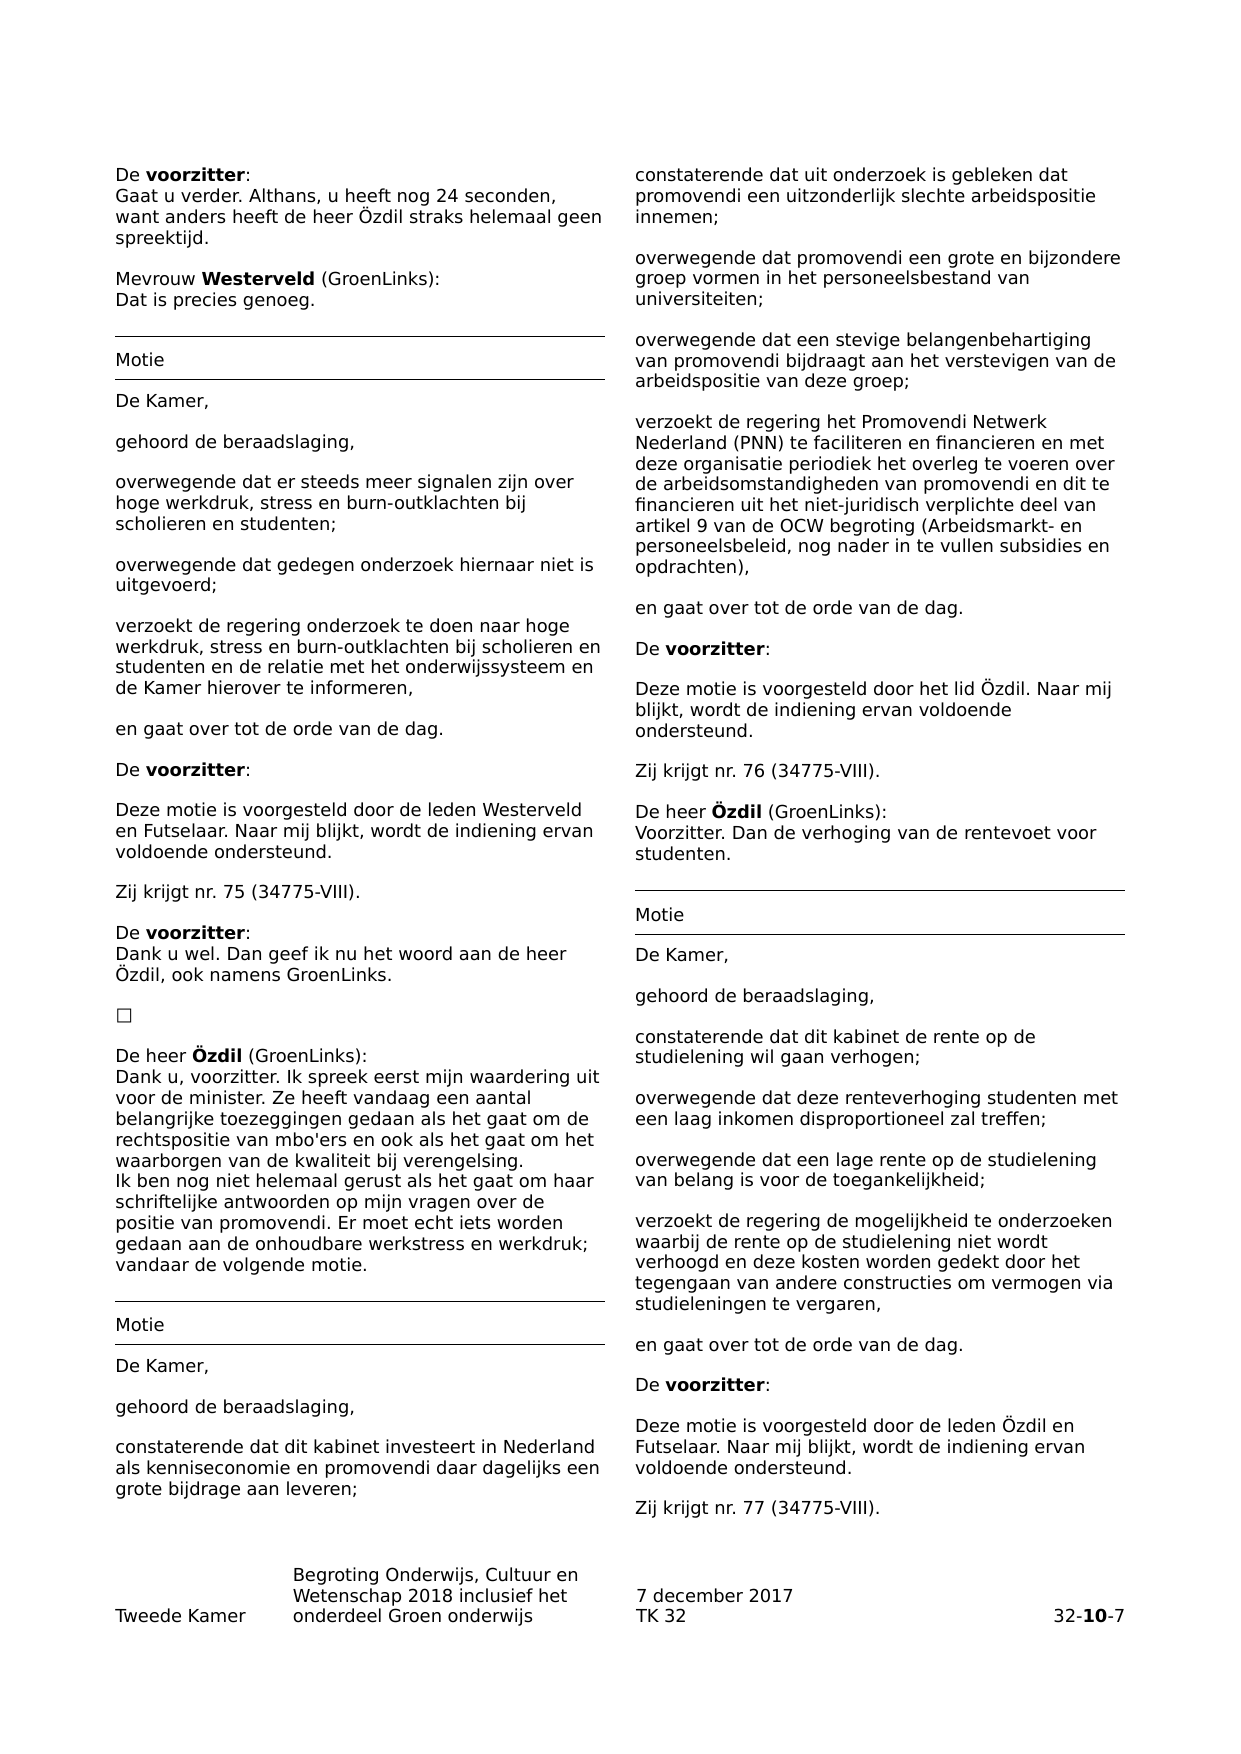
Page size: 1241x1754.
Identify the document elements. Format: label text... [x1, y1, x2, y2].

text Zij krijgt nr. 75 (34775-VIII). [115, 882, 605, 903]
text Gaat u verder. Althans, u heeft nog 24 seconden, want anders heeft de heer Özdil straks helemaal geen spreektijd. [115, 186, 605, 248]
text constaterende dat uit onderzoek is gebleken dat promovendi een uitzonderlijk slechte arbeidspositie innemen; [635, 165, 1125, 227]
text De voorzitter: [635, 1375, 1125, 1396]
text Ik ben nog niet helemaal gerust als het gaat om haar schriftelijke antwoorden op mijn vragen over de positie van promovendi. Er moet echt iets worden gedaan aan de onhoudbare werkstress en werkdruk; vandaar de volgende motie. [115, 1171, 605, 1275]
text en gaat over tot de orde van de dag. [635, 1334, 1125, 1355]
text en gaat over tot de orde van de dag. [635, 598, 1125, 618]
text gehoord de beraadslaging, [115, 1397, 605, 1417]
text Deze motie is voorgesteld door de leden Özdil en Futselaar. Naar mij blijkt, wordt de indiening ervan voldoende ondersteund. [635, 1416, 1125, 1478]
text Deze motie is voorgesteld door de leden Westerveld en Futselaar. Naar mij blijkt, wordt de indiening ervan voldoende ondersteund. [115, 800, 605, 862]
text ⬜ [115, 1006, 605, 1026]
text Dank u wel. Dan geef ik nu het woord aan de heer Özdil, ook namens GroenLinks. [115, 944, 605, 986]
text Dat is precies genoeg. [115, 289, 605, 310]
text overwegende dat gedegen onderzoek hiernaar niet is uitgevoerd; [115, 554, 605, 596]
text verzoekt de regering de mogelijkheid te onderzoeken waarbij de rente op de studielening niet wordt verhoogd en deze kosten worden gedekt door het tegengaan van andere constructies om vermogen via studieleningen te vergaren, [635, 1211, 1125, 1314]
text De Kamer, [635, 945, 1125, 966]
text Voorzitter. Dan de verhoging van de rentevoet voor studenten. [635, 823, 1125, 864]
text gehoord de beraadslaging, [115, 431, 605, 452]
text en gaat over tot de orde van de dag. [115, 719, 605, 739]
text Zij krijgt nr. 77 (34775-VIII). [635, 1498, 1125, 1519]
text De Kamer, [115, 1356, 605, 1377]
text Deze motie is voorgesteld door het lid Özdil. Naar mij blijkt, wordt de indiening ervan voldoende ondersteund. [635, 679, 1125, 741]
text verzoekt de regering onderzoek te doen naar hoge werkdruk, stress en burn-outklachten bij scholieren en studenten en de relatie met het onderwijssysteem en de Kamer hierover te informeren, [115, 616, 605, 699]
text De voorzitter: [635, 638, 1125, 659]
text verzoekt de regering het Promovendi Netwerk Nederland (PNN) te faciliteren en financieren en met deze organisatie periodiek het overleg te voeren over de arbeidsomstandigheden van promovendi en dit te financieren uit het niet-juridisch verplichte deel van artikel 9 van de OCW begroting (Arbeidsmarkt- en personeelsbeleid, nog nader in te vullen subsidies en opdrachten), [635, 412, 1125, 578]
text Zij krijgt nr. 76 (34775-VIII). [635, 761, 1125, 782]
text overwegende dat er steeds meer signalen zijn over hoge werkdruk, stress en burn-outklachten bij scholieren en studenten; [115, 472, 605, 534]
text constaterende dat dit kabinet de rente op de studielening wil gaan verhogen; [635, 1027, 1125, 1068]
text Mevrouw Westerveld (GroenLinks): [115, 268, 605, 289]
text Motie [635, 904, 1125, 925]
text De Kamer, [115, 391, 605, 411]
text De voorzitter: [115, 759, 605, 780]
text overwegende dat een stevige belangenbehartiging van promovendi bijdraagt aan het verstevigen van de arbeidspositie van deze groep; [635, 330, 1125, 392]
text De voorzitter: [115, 923, 605, 944]
text overwegende dat deze renteverhoging studenten met een laag inkomen disproportioneel zal treffen; [635, 1088, 1125, 1129]
text Dank u, voorzitter. Ik spreek eerst mijn waardering uit voor de minister. Ze heeft vandaag een aantal belangrijke toezeggingen gedaan als het gaat om de rechtspositie van mbo'ers en ook als het gaat om het waarborgen van de kwaliteit bij verengelsing. [115, 1067, 605, 1171]
text De heer Özdil (GroenLinks): [635, 802, 1125, 823]
text overwegende dat een lage rente op de studielening van belang is voor de toegankelijkheid; [635, 1149, 1125, 1191]
text overwegende dat promovendi een grote en bijzondere groep vormen in het personeelsbestand van universiteiten; [635, 247, 1125, 310]
text Motie [115, 350, 605, 371]
text constaterende dat dit kabinet investeert in Nederland als kenniseconomie en promovendi daar dagelijks een grote bijdrage aan leveren; [115, 1437, 605, 1499]
text De voorzitter: [115, 165, 605, 186]
text gehoord de beraadslaging, [635, 986, 1125, 1007]
text De heer Özdil (GroenLinks): [115, 1046, 605, 1067]
text Motie [115, 1315, 605, 1336]
